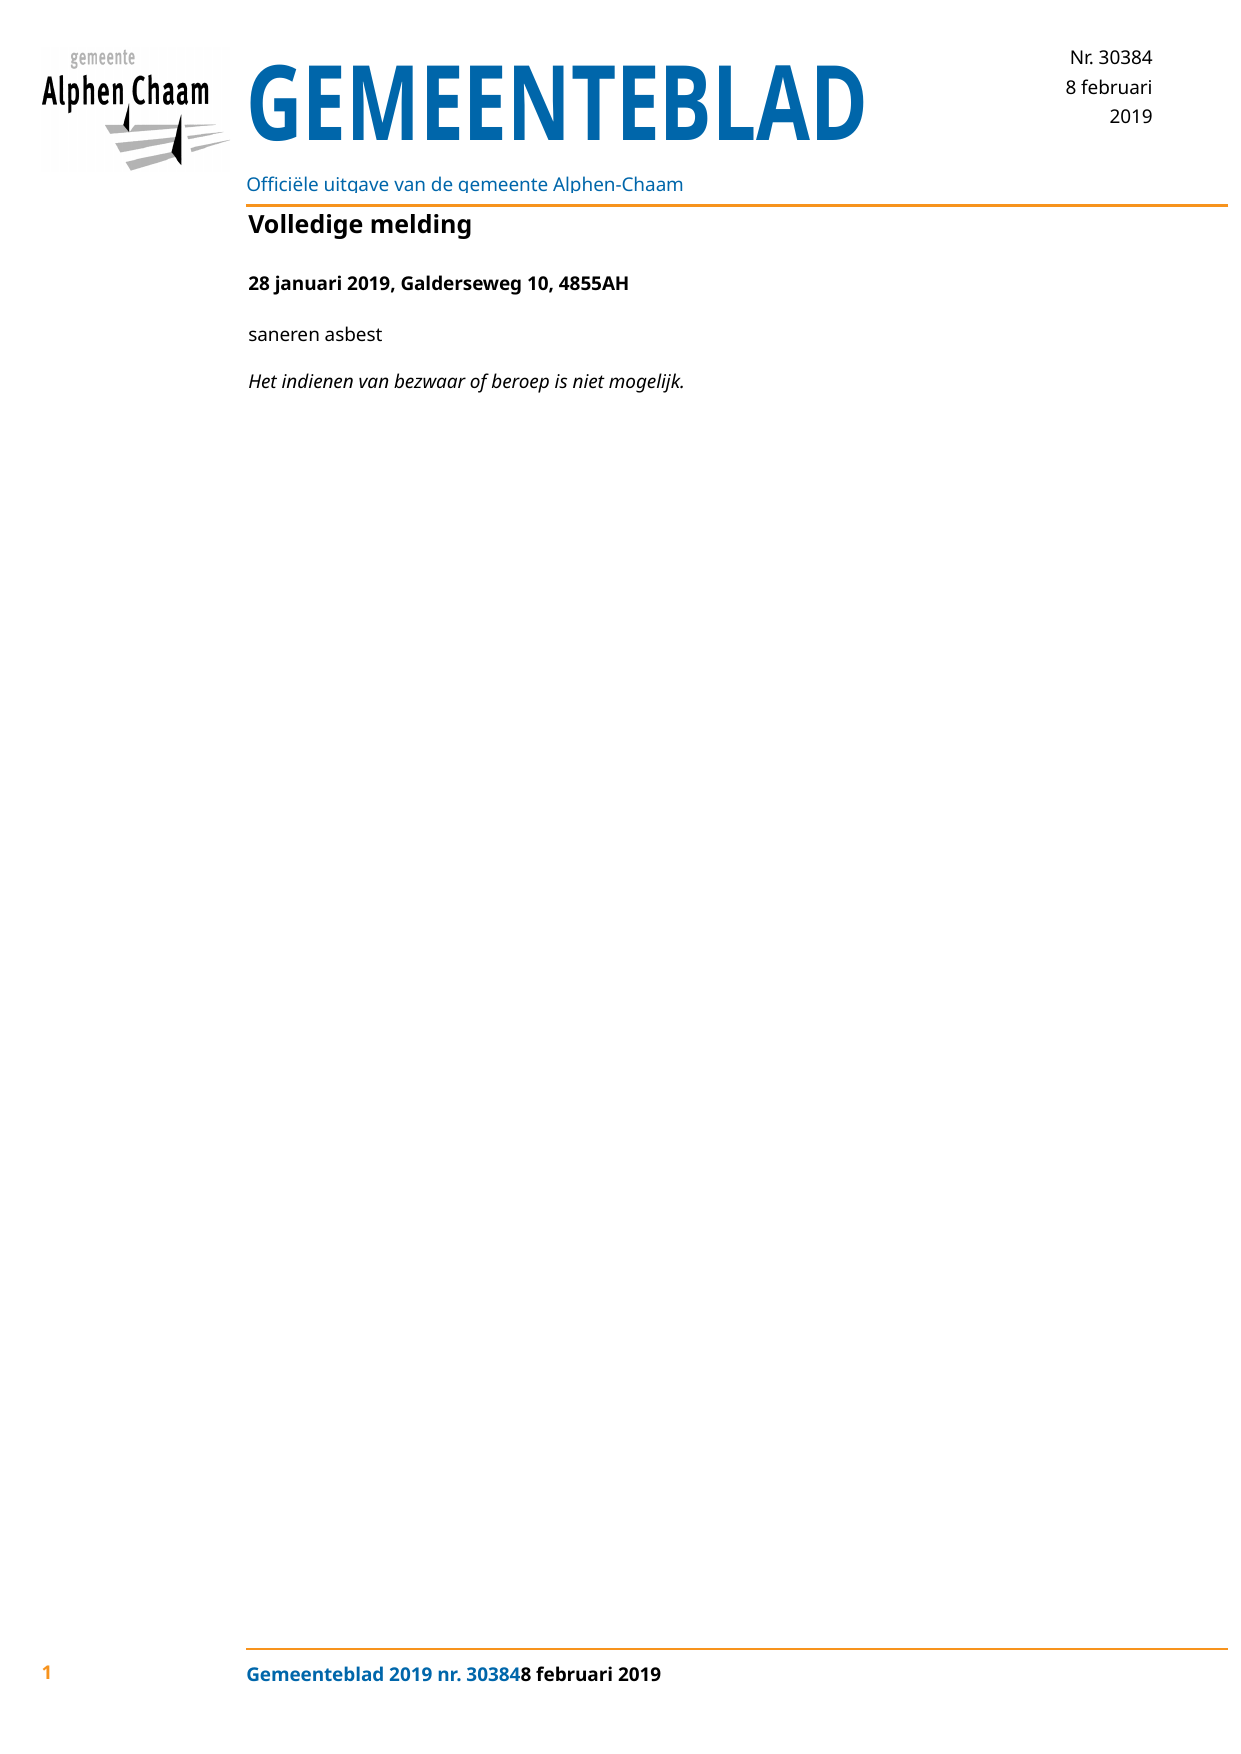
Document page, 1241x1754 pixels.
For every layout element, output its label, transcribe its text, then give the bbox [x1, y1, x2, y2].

text saneren asbest [248, 321, 1152, 346]
text 28 januari 2019, Galderseweg 10, 4855AH [248, 270, 1152, 296]
text Het indienen van bezwaar of beroep is niet mogelijk. [248, 368, 1152, 394]
text Volledige melding [248, 207, 1152, 241]
picture [41, 47, 231, 172]
